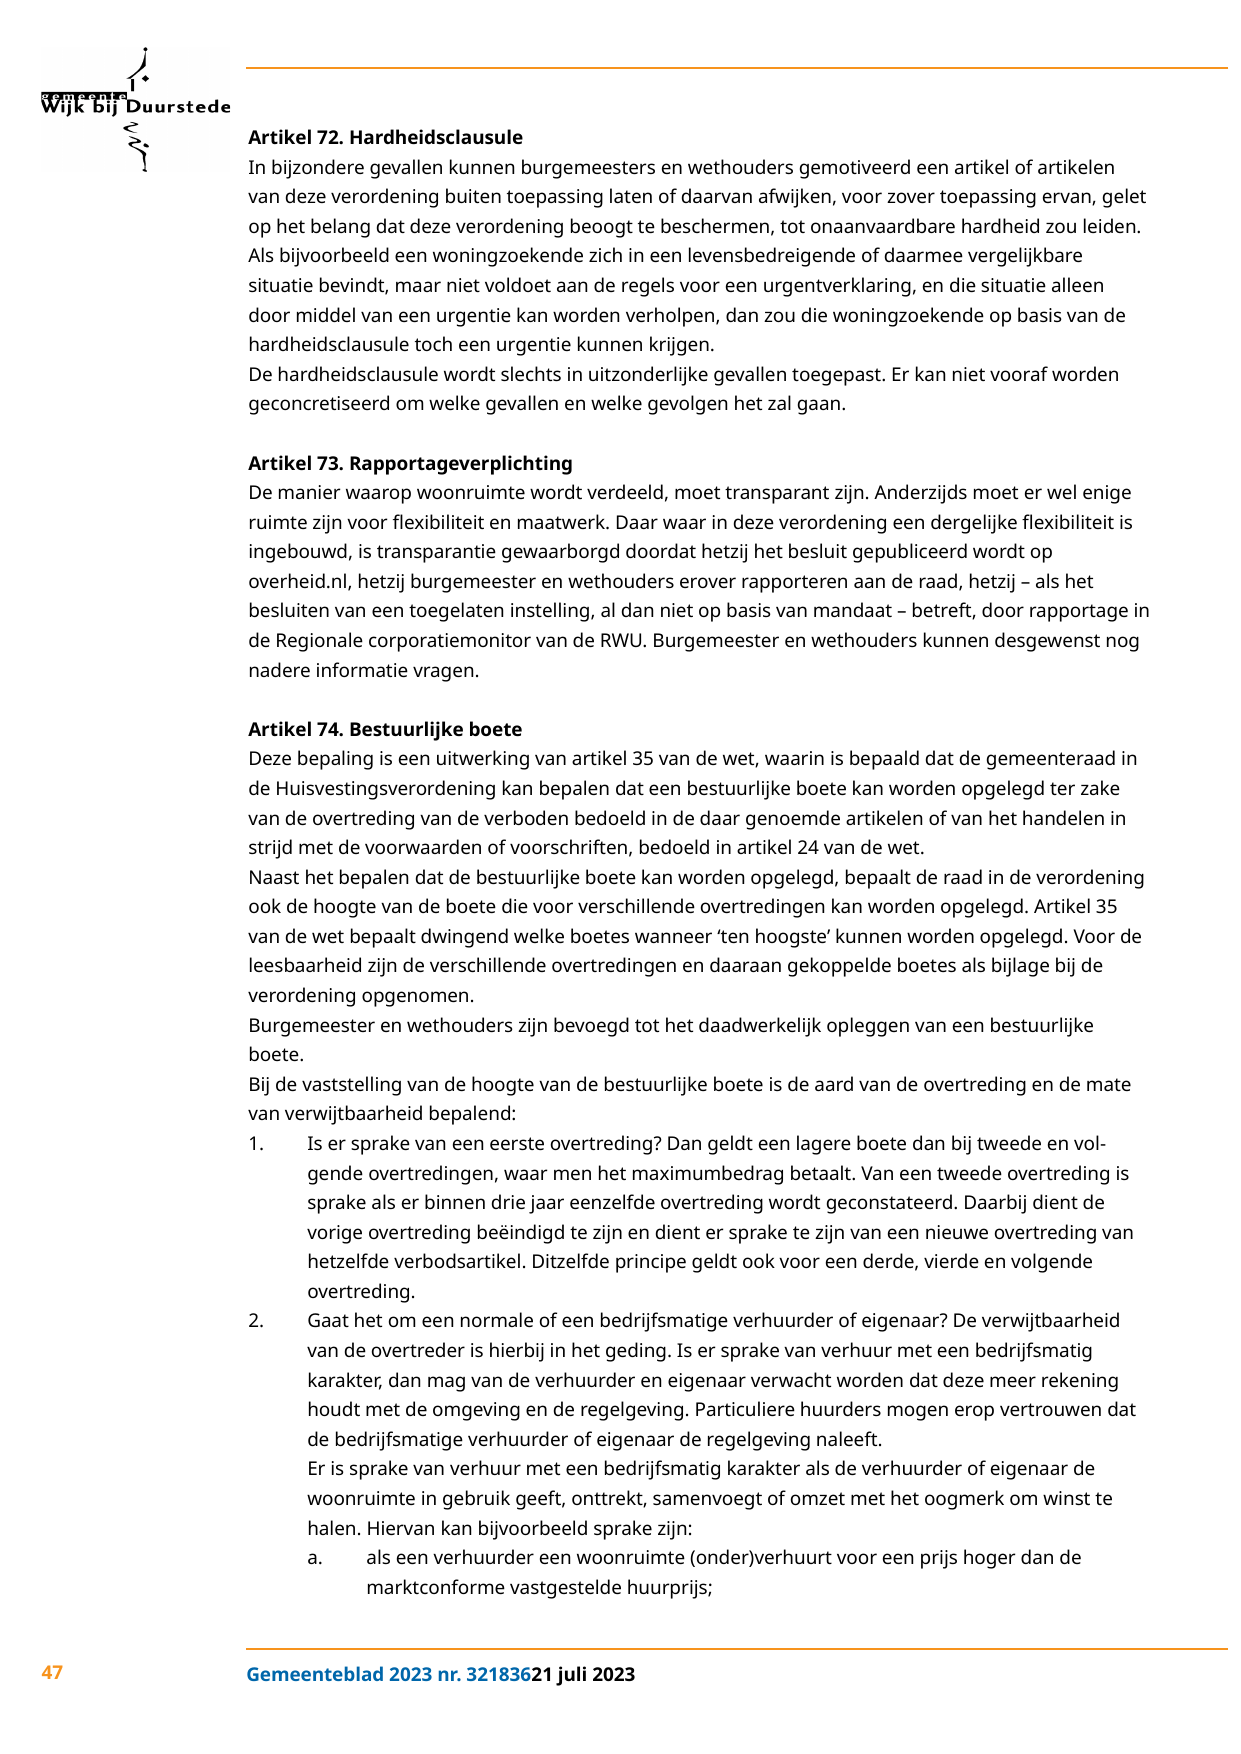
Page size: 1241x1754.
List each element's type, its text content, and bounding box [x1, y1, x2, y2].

text Artikel 73. Rapportageverplichting [248, 450, 1152, 476]
text Deze bepaling is een uitwerking van artikel 35 van de wet, waarin is bepaald dat de gemeenteraad in de Huisvestingsverordening kan bepalen dat een bestuurlijke boete kan worden opgelegd ter zake van de overtreding van de verboden bedoeld in de daar genoemde artikelen of van het handelen in strijd met de voorwaarden of voorschriften, bedoeld in artikel 24 van de wet. [248, 746, 1152, 860]
text De manier waarop woonruimte wordt verdeeld, moet transparant zijn. Anderzijds moet er wel enige ruimte zijn voor flexibiliteit en maatwerk. Daar waar in deze verordening een dergelijke flexibiliteit is ingebouwd, is transparantie gewaarborgd doordat hetzij het besluit gepubliceerd wordt op overheid.nl, hetzij burgemeester en wethouders erover rapporteren aan de raad, hetzij – als het besluiten van een toegelaten instelling, al dan niet op basis van mandaat – betreft, door rapportage in de Regionale corporatiemonitor van de RWU. Burgemeester en wethouders kunnen desgewenst nog nadere informatie vragen. [248, 479, 1152, 683]
text Naast het bepalen dat de bestuurlijke boete kan worden opgelegd, bepaalt de raad in de verordening ook de hoogte van de boete die voor verschillende overtredingen kan worden opgelegd. Artikel 35 van de wet bepaalt dwingend welke boetes wanneer ‘ten hoogste’ kunnen worden opgelegd. Voor de leesbaarheid zijn de verschillende overtredingen en daaraan gekoppelde boetes als bijlage bij de verordening opgenomen. [248, 864, 1152, 1008]
text De hardheidsclausule wordt slechts in uitzonderlijke gevallen toegepast. Er kan niet vooraf worden geconcretiseerd om welke gevallen en welke gevolgen het zal gaan. [248, 361, 1152, 416]
list Is er sprake van een eerste overtreding? Dan geldt een lagere boete dan bij tweede en vol-gende overtredingen, waar men het maximumbedrag betaalt. Van een tweede overtreding is sprake als er binnen drie jaar eenzelfde overtreding wordt geconstateerd. Daarbij dient de vorige overtreding beëindigd te zijn en dient er sprake te zijn van een nieuwe overtreding van hetzelfde verbodsartikel. Ditzelfde principe geldt ook voor een derde, vierde en volgende overtreding. [248, 1130, 1152, 1304]
text Bij de vaststelling van de hoogte van de bestuurlijke boete is de aard van de overtreding en de mate van verwijtbaarheid bepalend: [248, 1071, 1152, 1126]
list Er is sprake van verhuur met een bedrijfsmatig karakter als de verhuurder of eigenaar de woonruimte in gebruik geeft, onttrekt, samenvoegt of omzet met het oogmerk om winst te halen. Hiervan kan bijvoorbeeld sprake zijn: [248, 1456, 1152, 1541]
picture [41, 47, 231, 172]
list Gaat het om een normale of een bedrijfsmatige verhuurder of eigenaar? De verwijtbaarheid van de overtreder is hierbij in het geding. Is er sprake van verhuur met een bedrijfsmatig karakter, dan mag van de verhuurder en eigenaar verwacht worden dat deze meer rekening houdt met de omgeving en de regelgeving. Particuliere huurders mogen erop vertrouwen dat de bedrijfsmatige verhuurder of eigenaar de regelgeving naleeft. [248, 1308, 1152, 1452]
text Artikel 74. Bestuurlijke boete [248, 716, 1152, 742]
text Artikel 72. Hardheidsclausule [248, 124, 1152, 150]
list als een verhuurder een woonruimte (onder)verhuurt voor een prijs hoger dan de marktconforme vastgestelde huurprijs; [307, 1544, 1152, 1600]
text In bijzondere gevallen kunnen burgemeesters en wethouders gemotiveerd een artikel of artikelen van deze verordening buiten toepassing laten of daarvan afwijken, voor zover toepassing ervan, gelet op het belang dat deze verordening beoogt te beschermen, tot onaanvaardbare hardheid zou leiden. Als bijvoorbeeld een woningzoekende zich in een levensbedreigende of daarmee vergelijkbare situatie bevindt, maar niet voldoet aan de regels voor een urgentverklaring, en die situatie alleen door middel van een urgentie kan worden verholpen, dan zou die woningzoekende op basis van de hardheidsclausule toch een urgentie kunnen krijgen. [248, 154, 1152, 357]
text Burgemeester en wethouders zijn bevoegd tot het daadwerkelijk opleggen van een bestuurlijke boete. [248, 1012, 1152, 1067]
